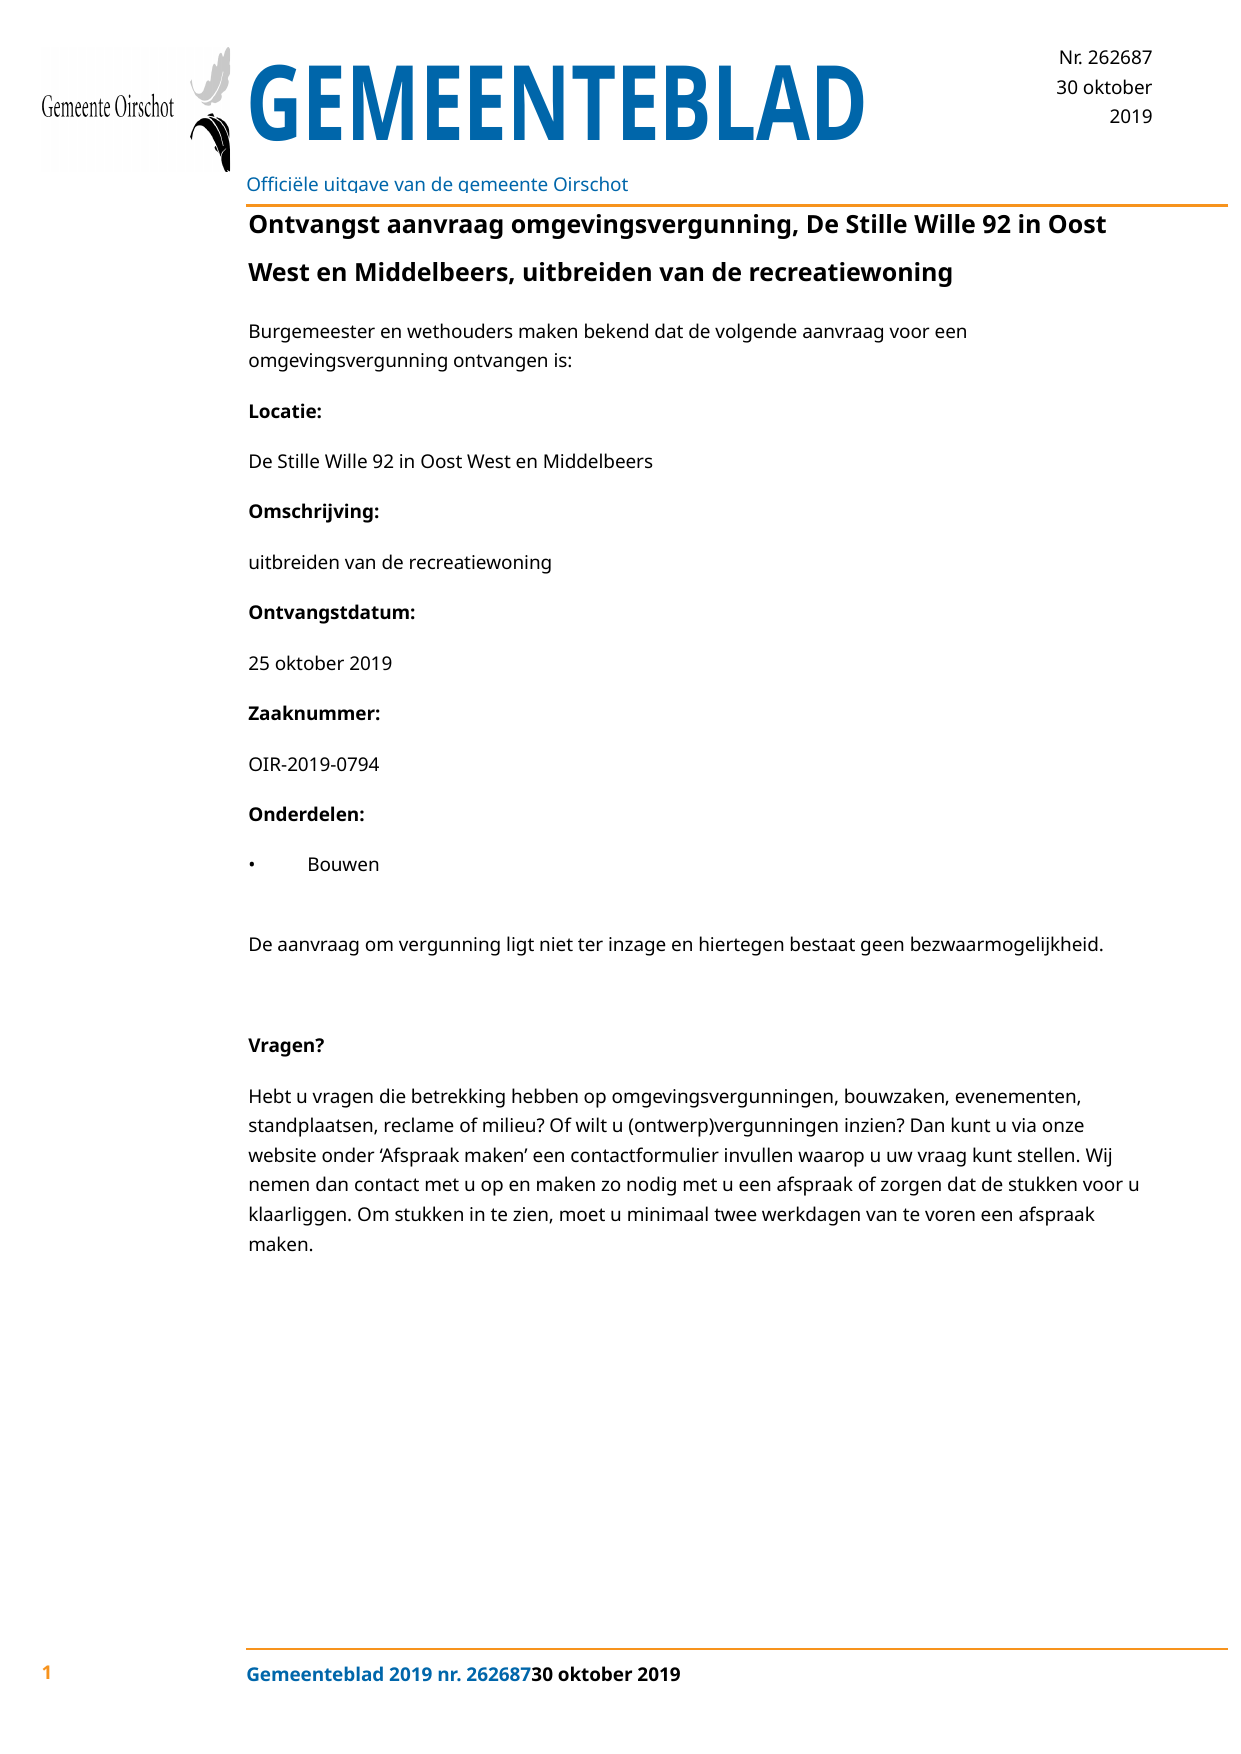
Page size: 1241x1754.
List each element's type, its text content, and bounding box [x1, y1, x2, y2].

text uitbreiden van de recreatiewoning [248, 549, 1152, 575]
text Vragen? [248, 1032, 1152, 1058]
text 25 oktober 2019 [248, 650, 1152, 676]
text Ontvangst aanvraag omgevingsvergunning, De Stille Wille 92 in Oost West en Middelbeers, uitbreiden van de recreatiewoning [248, 207, 1152, 288]
text Omschrijving: [248, 499, 1152, 524]
list Bouwen [248, 852, 1152, 877]
picture [41, 47, 231, 172]
text Burgemeester en wethouders maken bekend dat de volgende aanvraag voor een omgevingsvergunning ontvangen is: [248, 318, 1152, 373]
text Zaaknummer: [248, 700, 1152, 726]
text De aanvraag om vergunning ligt niet ter inzage en hiertegen bestaat geen bezwaarmogelijkheid. [248, 932, 1152, 957]
text Onderdelen: [248, 801, 1152, 827]
text De Stille Wille 92 in Oost West en Middelbeers [248, 448, 1152, 474]
text OIR-2019-0794 [248, 751, 1152, 777]
text Hebt u vragen die betrekking hebben op omgevingsvergunningen, bouwzaken, evenementen, standplaatsen, reclame of milieu? Of wilt u (ontwerp)vergunningen inzien? Dan kunt u via onze website onder ‘Afspraak maken’ een contactformulier invullen waarop u uw vraag kunt stellen. Wij nemen dan contact met u op en maken zo nodig met u een afspraak of zorgen dat de stukken voor u klaarliggen. Om stukken in te zien, moet u minimaal twee werkdagen van te voren een afspraak maken. [248, 1083, 1152, 1257]
text Locatie: [248, 398, 1152, 424]
text Ontvangstdatum: [248, 599, 1152, 625]
